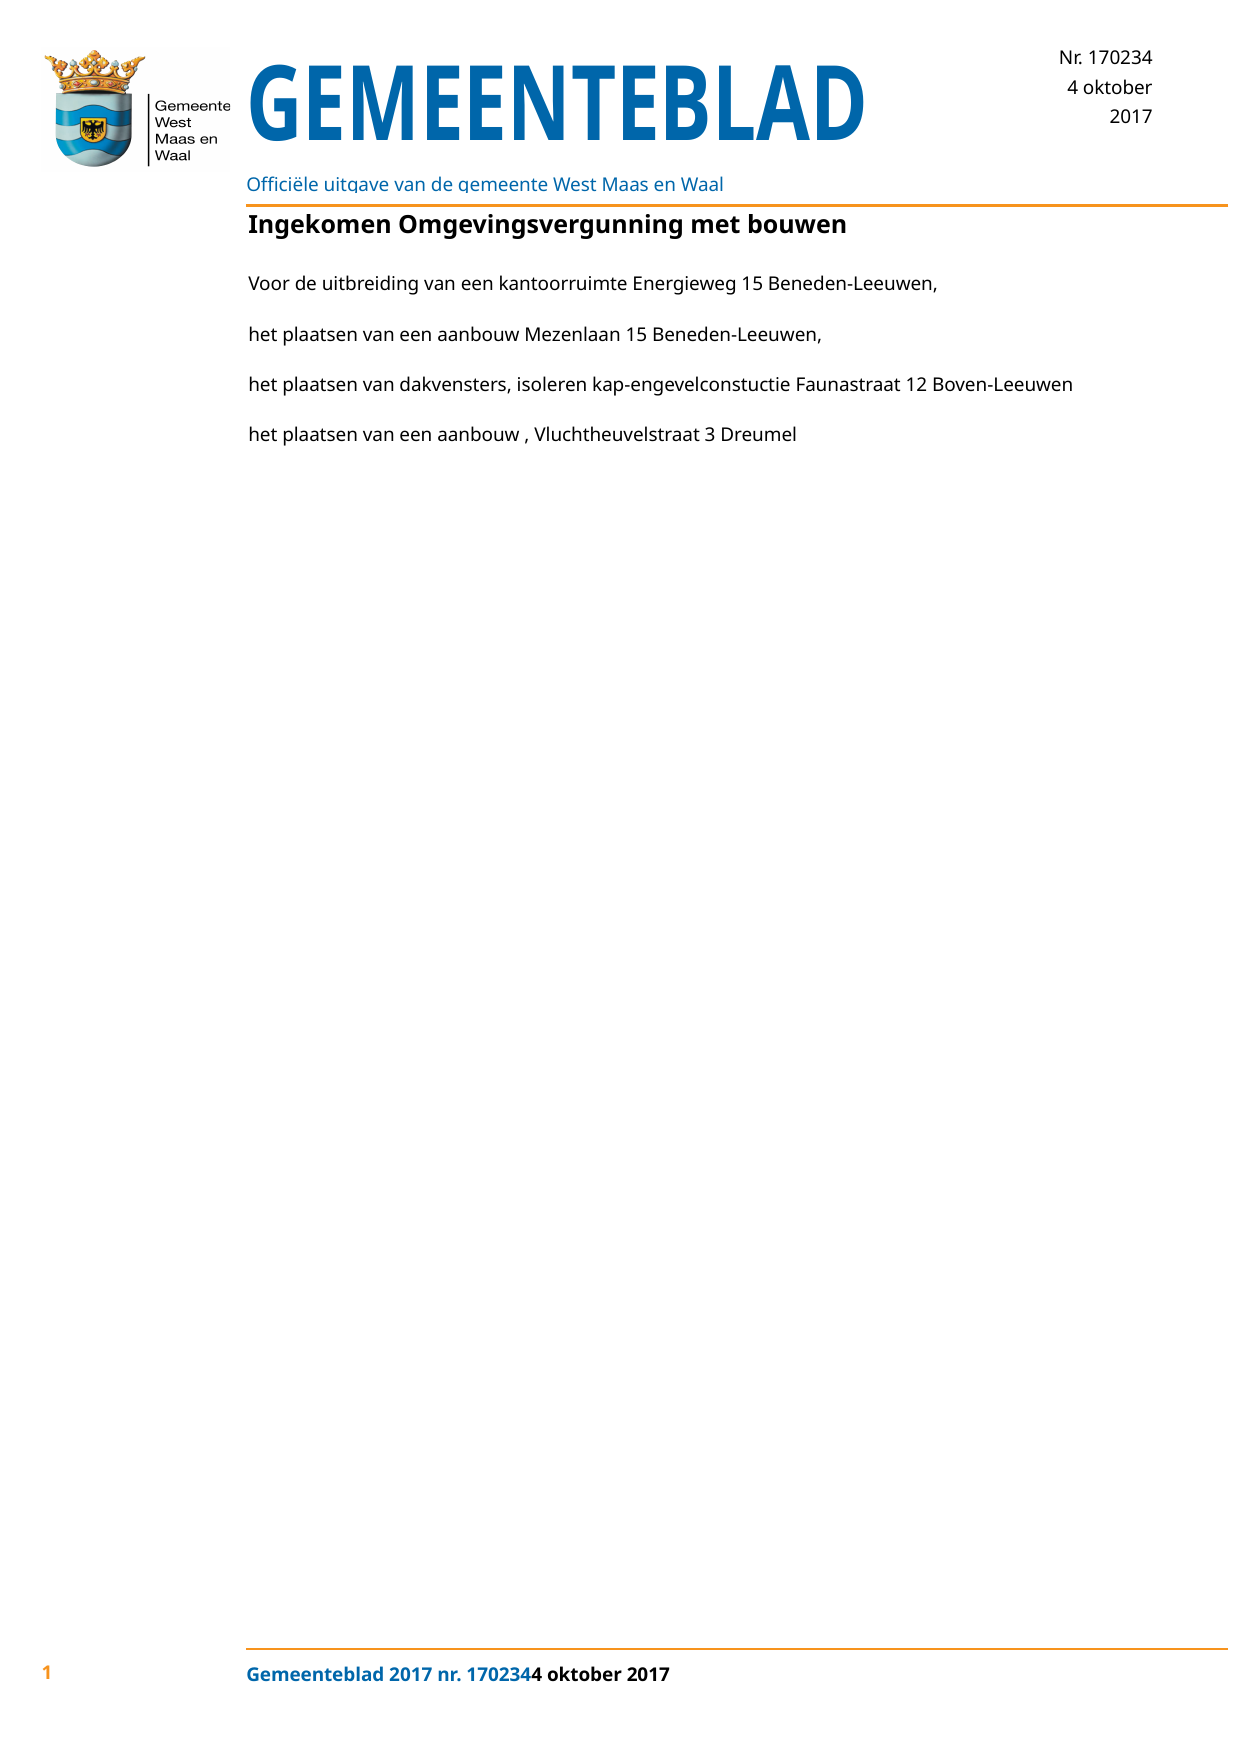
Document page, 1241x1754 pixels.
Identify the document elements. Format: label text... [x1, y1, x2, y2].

picture [41, 47, 231, 172]
text het plaatsen van een aanbouw , Vluchtheuvelstraat 3 Dreumel [248, 422, 1152, 447]
text het plaatsen van dakvensters, isoleren kap-engevelconstuctie Faunastraat 12 Boven-Leeuwen [248, 371, 1152, 397]
text het plaatsen van een aanbouw Mezenlaan 15 Beneden-Leeuwen, [248, 321, 1152, 346]
text Ingekomen Omgevingsvergunning met bouwen [248, 207, 1152, 241]
text Voor de uitbreiding van een kantoorruimte Energieweg 15 Beneden-Leeuwen, [248, 270, 1152, 296]
